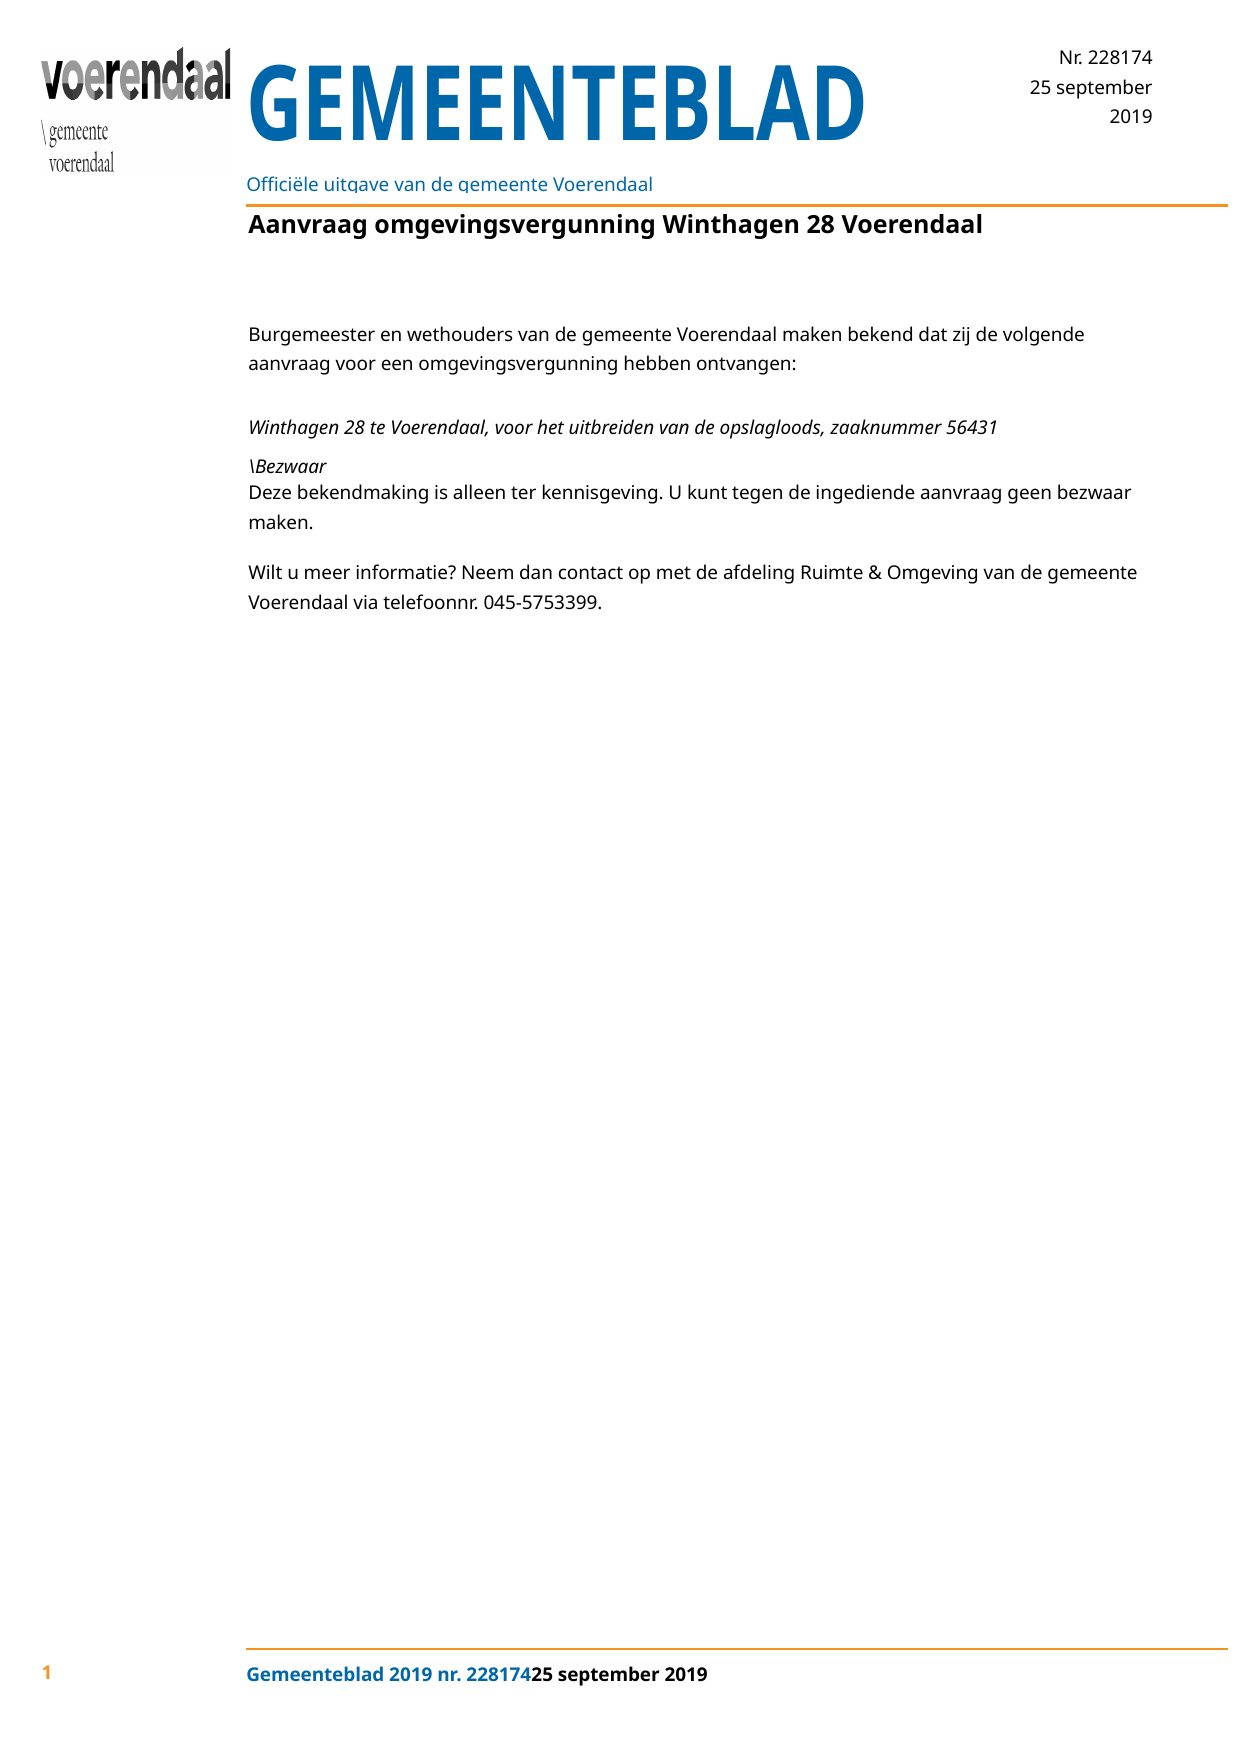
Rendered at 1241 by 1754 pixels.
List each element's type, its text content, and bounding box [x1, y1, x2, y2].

text \Bezwaar [248, 453, 1152, 479]
text Winthagen 28 te Voerendaal, voor het uitbreiden van de opslagloods, zaaknummer 56431 [248, 414, 1152, 440]
text Wilt u meer informatie? Neem dan contact op met de afdeling Ruimte & Omgeving van de gemeente Voerendaal via telefoonnr. 045-5753399. [248, 559, 1152, 614]
picture [41, 47, 231, 172]
text Deze bekendmaking is alleen ter kennisgeving. U kunt tegen de ingediende aanvraag geen bezwaar maken. [248, 479, 1152, 534]
text Burgemeester en wethouders van de gemeente Voerendaal maken bekend dat zij de volgende aanvraag voor een omgevingsvergunning hebben ontvangen: [248, 321, 1152, 376]
text Aanvraag omgevingsvergunning Winthagen 28 Voerendaal [248, 207, 1152, 241]
